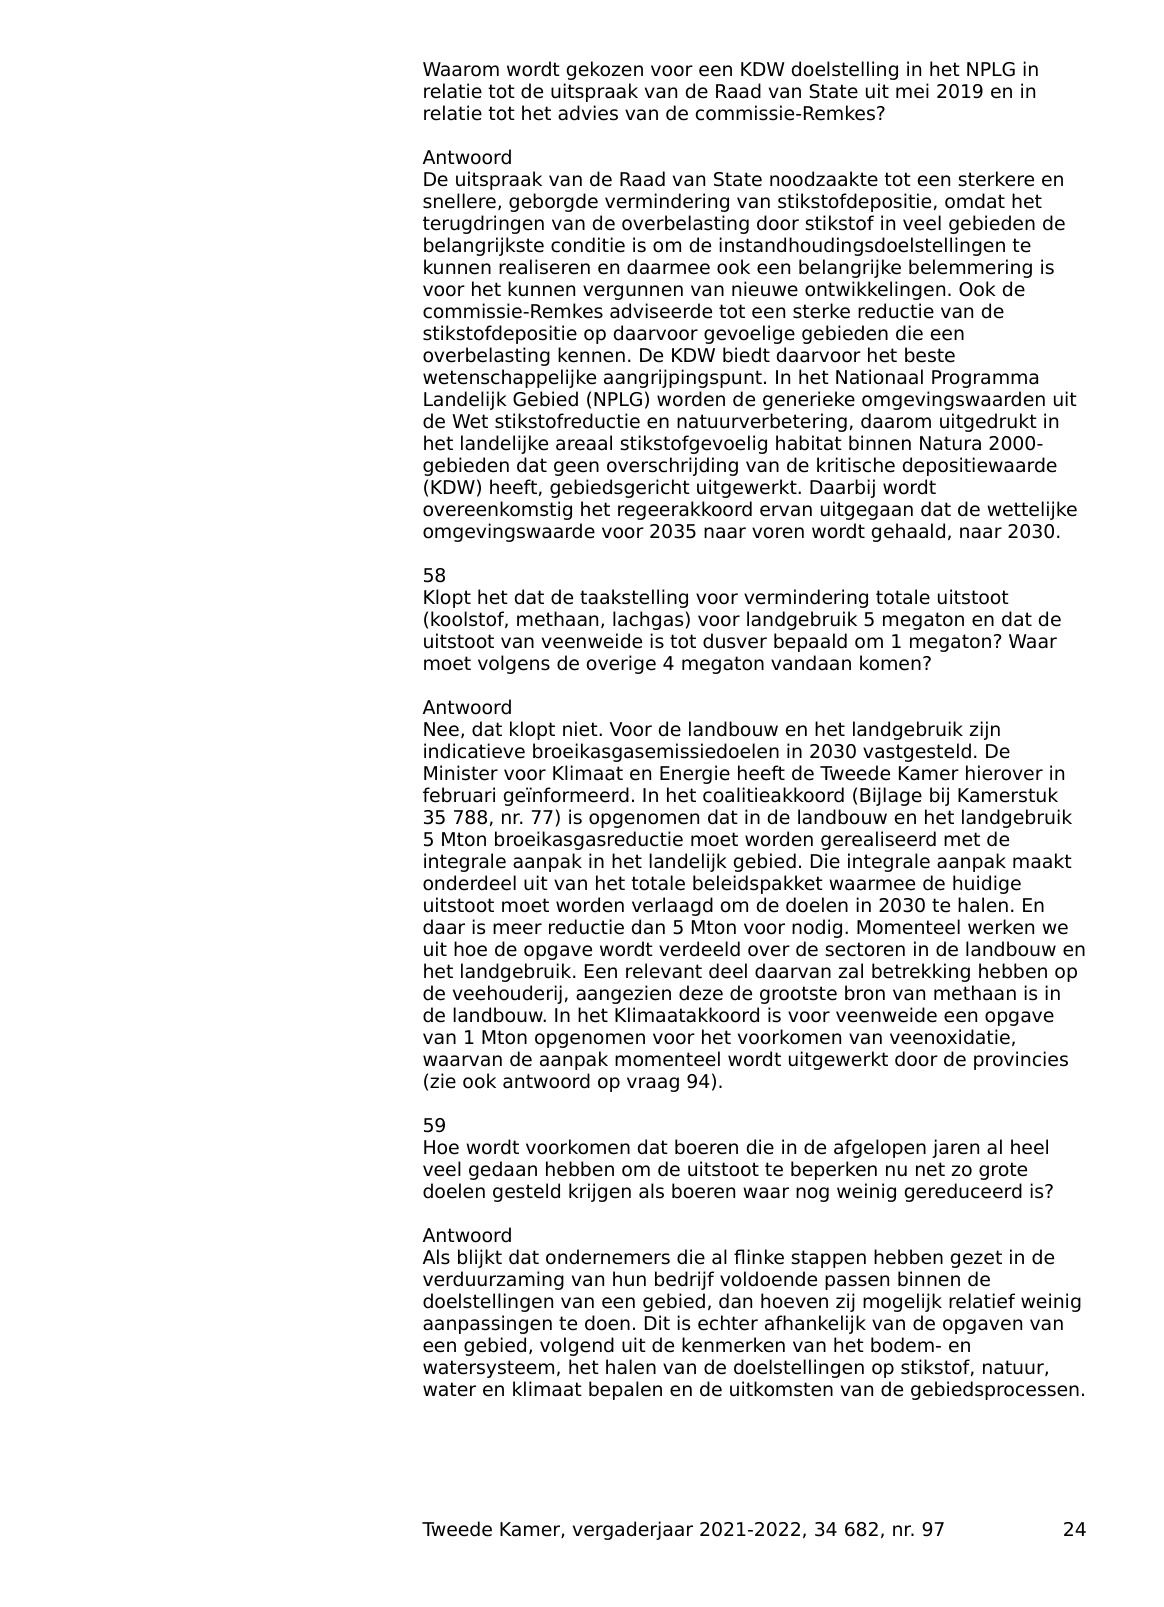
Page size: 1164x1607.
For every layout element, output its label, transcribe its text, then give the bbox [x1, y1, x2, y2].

text 59 [422, 1115, 1087, 1137]
text Antwoord [422, 697, 1087, 719]
text Antwoord [422, 147, 1087, 169]
text De uitspraak van de Raad van State noodzaakte tot een sterkere en snellere, geborgde vermindering van stikstofdepositie, omdat het terugdringen van de overbelasting door stikstof in veel gebieden de belangrijkste conditie is om de instandhoudingsdoelstellingen te kunnen realiseren en daarmee ook een belangrijke belemmering is voor het kunnen vergunnen van nieuwe ontwikkelingen. Ook de commissie-Remkes adviseerde tot een sterke reductie van de stikstofdepositie op daarvoor gevoelige gebieden die een overbelasting kennen. De KDW biedt daarvoor het beste wetenschappelijke aangrijpingspunt. In het Nationaal Programma Landelijk Gebied (NPLG) worden de generieke omgevingswaarden uit de Wet stikstofreductie en natuurverbetering, daarom uitgedrukt in het landelijke areaal stikstofgevoelig habitat binnen Natura 2000-gebieden dat geen overschrijding van de kritische depositiewaarde (KDW) heeft, gebiedsgericht uitgewerkt. Daarbij wordt overeenkomstig het regeerakkoord ervan uitgegaan dat de wettelijke omgevingswaarde voor 2035 naar voren wordt gehaald, naar 2030. [422, 169, 1087, 543]
text Als blijkt dat ondernemers die al flinke stappen hebben gezet in de verduurzaming van hun bedrijf voldoende passen binnen de doelstellingen van een gebied, dan hoeven zij mogelijk relatief weinig aanpassingen te doen. Dit is echter afhankelijk van de opgaven van een gebied, volgend uit de kenmerken van het bodem- en watersysteem, het halen van de doelstellingen op stikstof, natuur, water en klimaat bepalen en de uitkomsten van de gebiedsprocessen. [422, 1247, 1087, 1401]
text 58 [422, 565, 1087, 587]
text Nee, dat klopt niet. Voor de landbouw en het landgebruik zijn indicatieve broeikasgasemissiedoelen in 2030 vastgesteld. De Minister voor Klimaat en Energie heeft de Tweede Kamer hierover in februari geïnformeerd. In het coalitieakkoord (Bijlage bij Kamerstuk 35 788, nr. 77) is opgenomen dat in de landbouw en het landgebruik 5 Mton broeikasgasreductie moet worden gerealiseerd met de integrale aanpak in het landelijk gebied. Die integrale aanpak maakt onderdeel uit van het totale beleidspakket waarmee de huidige uitstoot moet worden verlaagd om de doelen in 2030 te halen. En daar is meer reductie dan 5 Mton voor nodig. Momenteel werken we uit hoe de opgave wordt verdeeld over de sectoren in de landbouw en het landgebruik. Een relevant deel daarvan zal betrekking hebben op de veehouderij, aangezien deze de grootste bron van methaan is in de landbouw. In het Klimaatakkoord is voor veenweide een opgave van 1 Mton opgenomen voor het voorkomen van veenoxidatie, waarvan de aanpak momenteel wordt uitgewerkt door de provincies (zie ook antwoord op vraag 94). [422, 719, 1087, 1093]
text Waarom wordt gekozen voor een KDW doelstelling in het NPLG in relatie tot de uitspraak van de Raad van State uit mei 2019 en in relatie tot het advies van de commissie-Remkes? [422, 59, 1087, 125]
text Antwoord [422, 1225, 1087, 1247]
text Klopt het dat de taakstelling voor vermindering totale uitstoot (koolstof, methaan, lachgas) voor landgebruik 5 megaton en dat de uitstoot van veenweide is tot dusver bepaald om 1 megaton? Waar moet volgens de overige 4 megaton vandaan komen? [422, 587, 1087, 675]
text Hoe wordt voorkomen dat boeren die in de afgelopen jaren al heel veel gedaan hebben om de uitstoot te beperken nu net zo grote doelen gesteld krijgen als boeren waar nog weinig gereduceerd is? [422, 1137, 1087, 1203]
